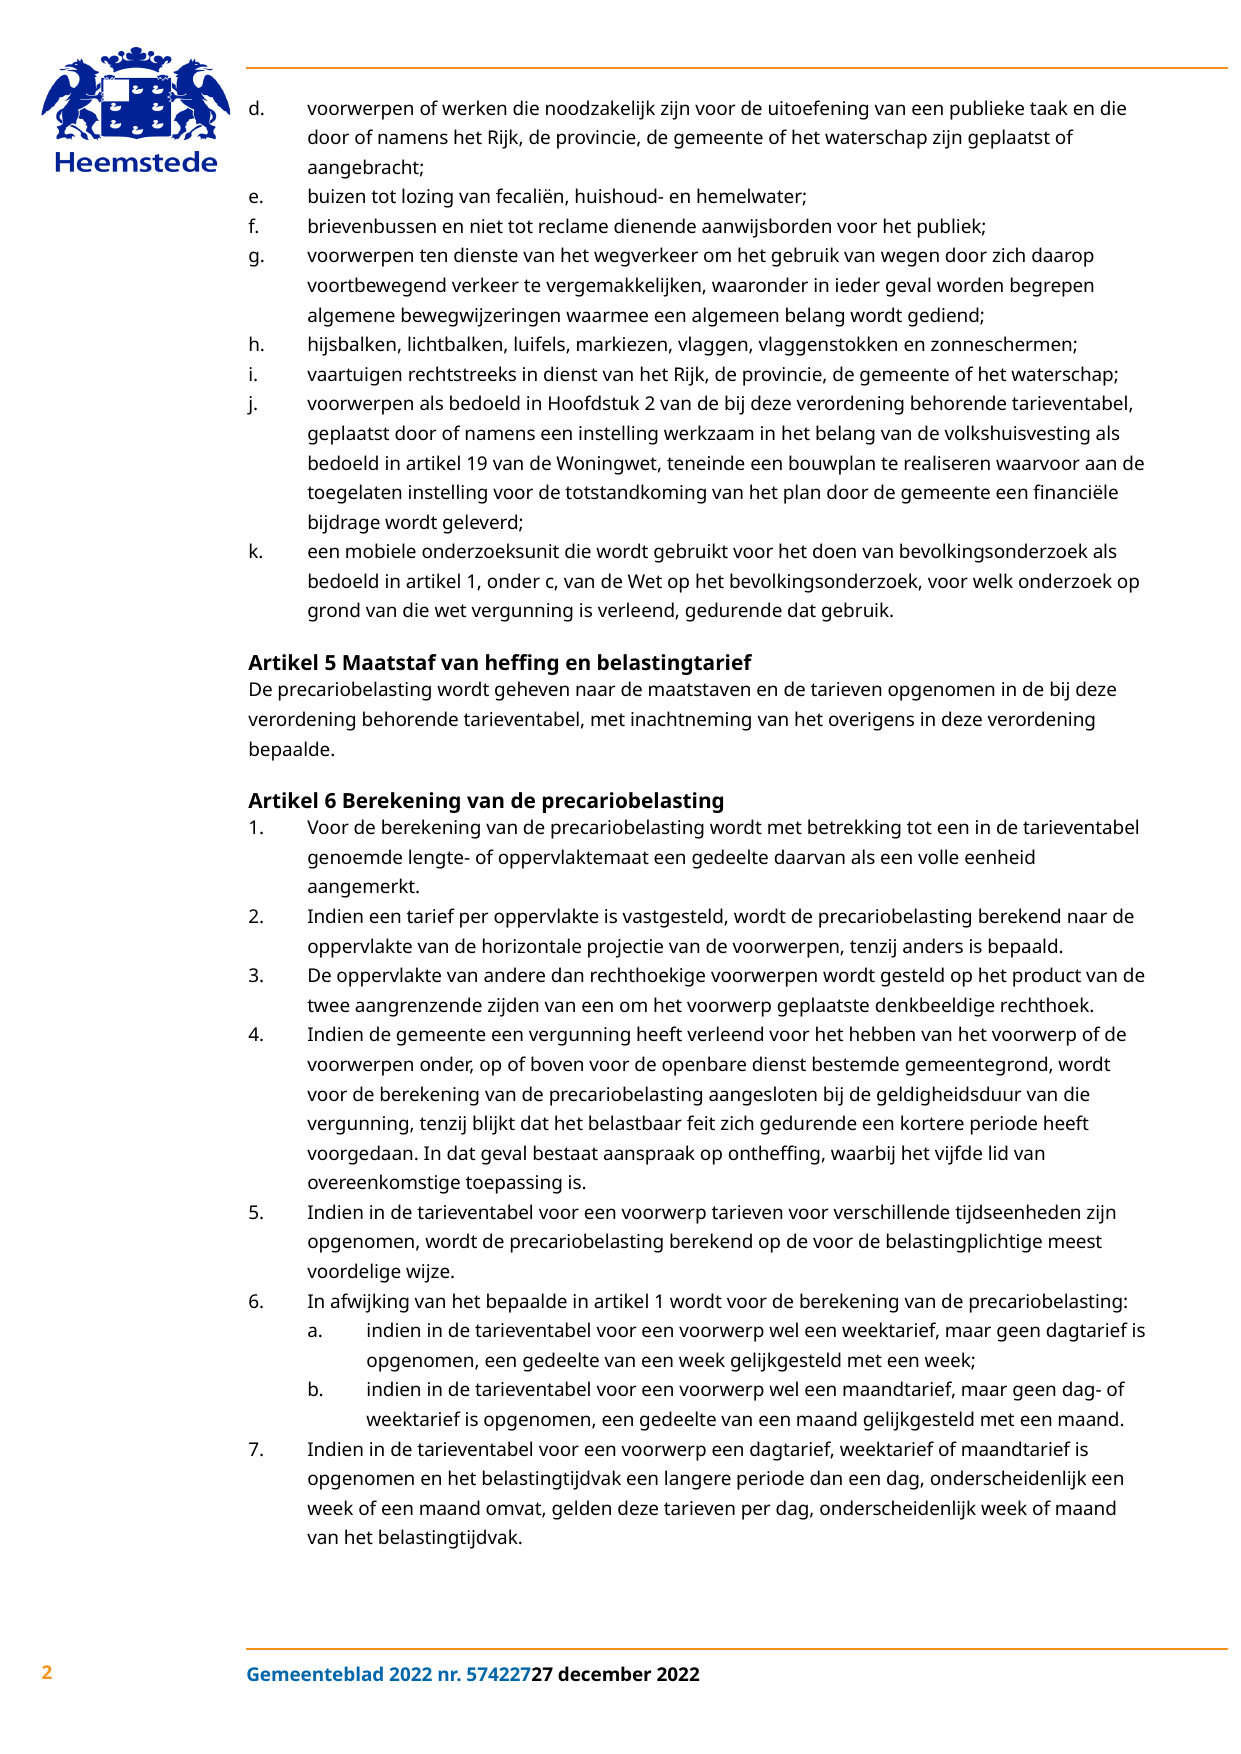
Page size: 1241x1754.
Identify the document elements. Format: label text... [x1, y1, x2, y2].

list voorwerpen als bedoeld in Hoofdstuk 2 van de bij deze verordening behorende tarieventabel, geplaatst door of namens een instelling werkzaam in het belang van de volkshuisvesting als bedoeld in artikel 19 van de Woningwet, teneinde een bouwplan te realiseren waarvoor aan de toegelaten instelling voor de totstandkoming van het plan door de gemeente een financiële bijdrage wordt geleverd; [248, 391, 1152, 535]
text Artikel 6 Berekening van de precariobelasting [248, 786, 1152, 814]
list Indien de gemeente een vergunning heeft verleend voor het hebben van het voorwerp of de voorwerpen onder, op of boven voor de openbare dienst bestemde gemeentegrond, wordt voor de berekening van de precariobelasting aangesloten bij de geldigheidsduur van die vergunning, tenzij blijkt dat het belastbaar feit zich gedurende een kortere periode heeft voorgedaan. In dat geval bestaat aanspraak op ontheffing, waarbij het vijfde lid van overeenkomstige toepassing is. [248, 1022, 1152, 1195]
list voorwerpen ten dienste van het wegverkeer om het gebruik van wegen door zich daarop voortbewegend verkeer te vergemakkelijken, waaronder in ieder geval worden begrepen algemene bewegwijzeringen waarmee een algemeen belang wordt gediend; [248, 243, 1152, 328]
list buizen tot lozing van fecaliën, huishoud- en hemelwater; [248, 183, 1152, 209]
list een mobiele onderzoeksunit die wordt gebruikt voor het doen van bevolkingsonderzoek als bedoeld in artikel 1, onder c, van de Wet op het bevolkingsonderzoek, voor welk onderzoek op grond van die wet vergunning is verleend, gedurende dat gebruik. [248, 538, 1152, 623]
text De precariobelasting wordt geheven naar de maatstaven en de tarieven opgenomen in de bij deze verordening behorende tarieventabel, met inachtneming van het overigens in deze verordening bepaalde. [248, 677, 1152, 761]
list De oppervlakte van andere dan rechthoekige voorwerpen wordt gesteld op het product van de twee aangrenzende zijden van een om het voorwerp geplaatste denkbeeldige rechthoek. [248, 962, 1152, 1018]
list voorwerpen of werken die noodzakelijk zijn voor de uitoefening van een publieke taak en die door of namens het Rijk, de provincie, de gemeente of het waterschap zijn geplaatst of aangebracht; [248, 95, 1152, 180]
list Indien in de tarieventabel voor een voorwerp een dagtarief, weektarief of maandtarief is opgenomen en het belastingtijdvak een langere periode dan een dag, onderscheidenlijk een week of een maand omvat, gelden deze tarieven per dag, onderscheidenlijk week of maand van het belastingtijdvak. [248, 1436, 1152, 1550]
list hijsbalken, lichtbalken, luifels, markiezen, vlaggen, vlaggenstokken en zonneschermen; [248, 331, 1152, 357]
list vaartuigen rechtstreeks in dienst van het Rijk, de provincie, de gemeente of het waterschap; [248, 361, 1152, 387]
list In afwijking van het bepaalde in artikel 1 wordt voor de berekening van de precariobelasting: [248, 1288, 1152, 1314]
list brievenbussen en niet tot reclame dienende aanwijsborden voor het publiek; [248, 213, 1152, 239]
list Voor de berekening van de precariobelasting wordt met betrekking tot een in de tarieventabel genoemde lengte- of oppervlaktemaat een gedeelte daarvan als een volle eenheid aangemerkt. [248, 814, 1152, 899]
list Indien in de tarieventabel voor een voorwerp tarieven voor verschillende tijdseenheden zijn opgenomen, wordt de precariobelasting berekend op de voor de belastingplichtige meest voordelige wijze. [248, 1199, 1152, 1284]
list Indien een tarief per oppervlakte is vastgesteld, wordt de precariobelasting berekend naar de oppervlakte van de horizontale projectie van de voorwerpen, tenzij anders is bepaald. [248, 903, 1152, 959]
list indien in de tarieventabel voor een voorwerp wel een weektarief, maar geen dagtarief is opgenomen, een gedeelte van een week gelijkgesteld met een week; [307, 1317, 1152, 1373]
text Artikel 5 Maatstaf van heffing en belastingtarief [248, 648, 1152, 677]
picture [41, 47, 231, 172]
list indien in de tarieventabel voor een voorwerp wel een maandtarief, maar geen dag- of weektarief is opgenomen, een gedeelte van een maand gelijkgesteld met een maand. [307, 1377, 1152, 1432]
